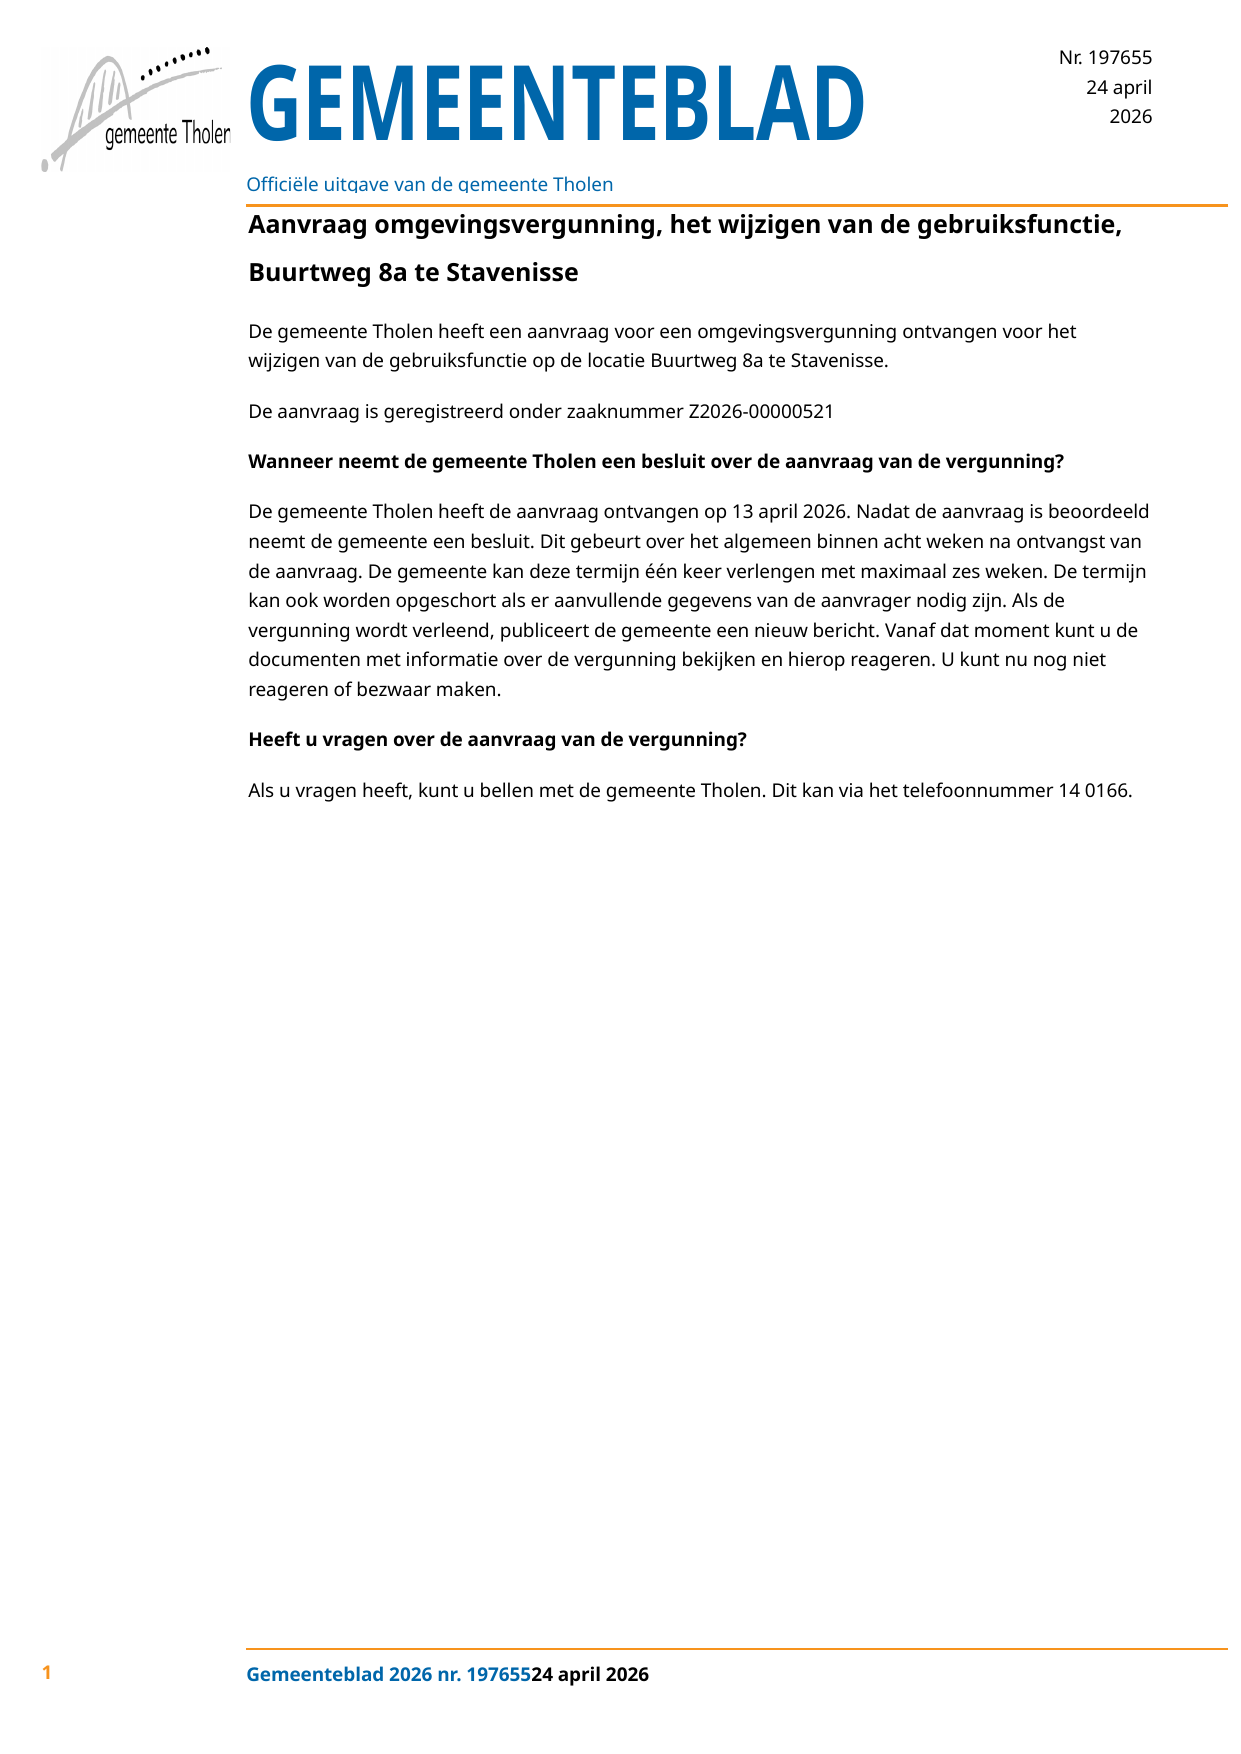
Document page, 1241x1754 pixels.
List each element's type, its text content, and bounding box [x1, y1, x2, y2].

text Heeft u vragen over de aanvraag van de vergunning? [248, 727, 1152, 752]
text De gemeente Tholen heeft een aanvraag voor een omgevingsvergunning ontvangen voor het wijzigen van de gebruiksfunctie op de locatie Buurtweg 8a te Stavenisse. [248, 318, 1152, 373]
text Als u vragen heeft, kunt u bellen met de gemeente Tholen. Dit kan via het telefoonnummer 14 0166. [248, 777, 1152, 803]
text Wanneer neemt de gemeente Tholen een besluit over de aanvraag van de vergunning? [248, 448, 1152, 474]
text De aanvraag is geregistreerd onder zaaknummer Z2026-00000521 [248, 398, 1152, 424]
text Aanvraag omgevingsvergunning, het wijzigen van de gebruiksfunctie, Buurtweg 8a te Stavenisse [248, 207, 1152, 288]
picture [41, 47, 231, 172]
text De gemeente Tholen heeft de aanvraag ontvangen op 13 april 2026. Nadat de aanvraag is beoordeeld neemt de gemeente een besluit. Dit gebeurt over het algemeen binnen acht weken na ontvangst van de aanvraag. De gemeente kan deze termijn één keer verlengen met maximaal zes weken. De termijn kan ook worden opgeschort als er aanvullende gegevens van de aanvrager nodig zijn. Als de vergunning wordt verleend, publiceert de gemeente een nieuw bericht. Vanaf dat moment kunt u de documenten met informatie over de vergunning bekijken en hierop reageren. U kunt nu nog niet reageren of bezwaar maken. [248, 499, 1152, 702]
